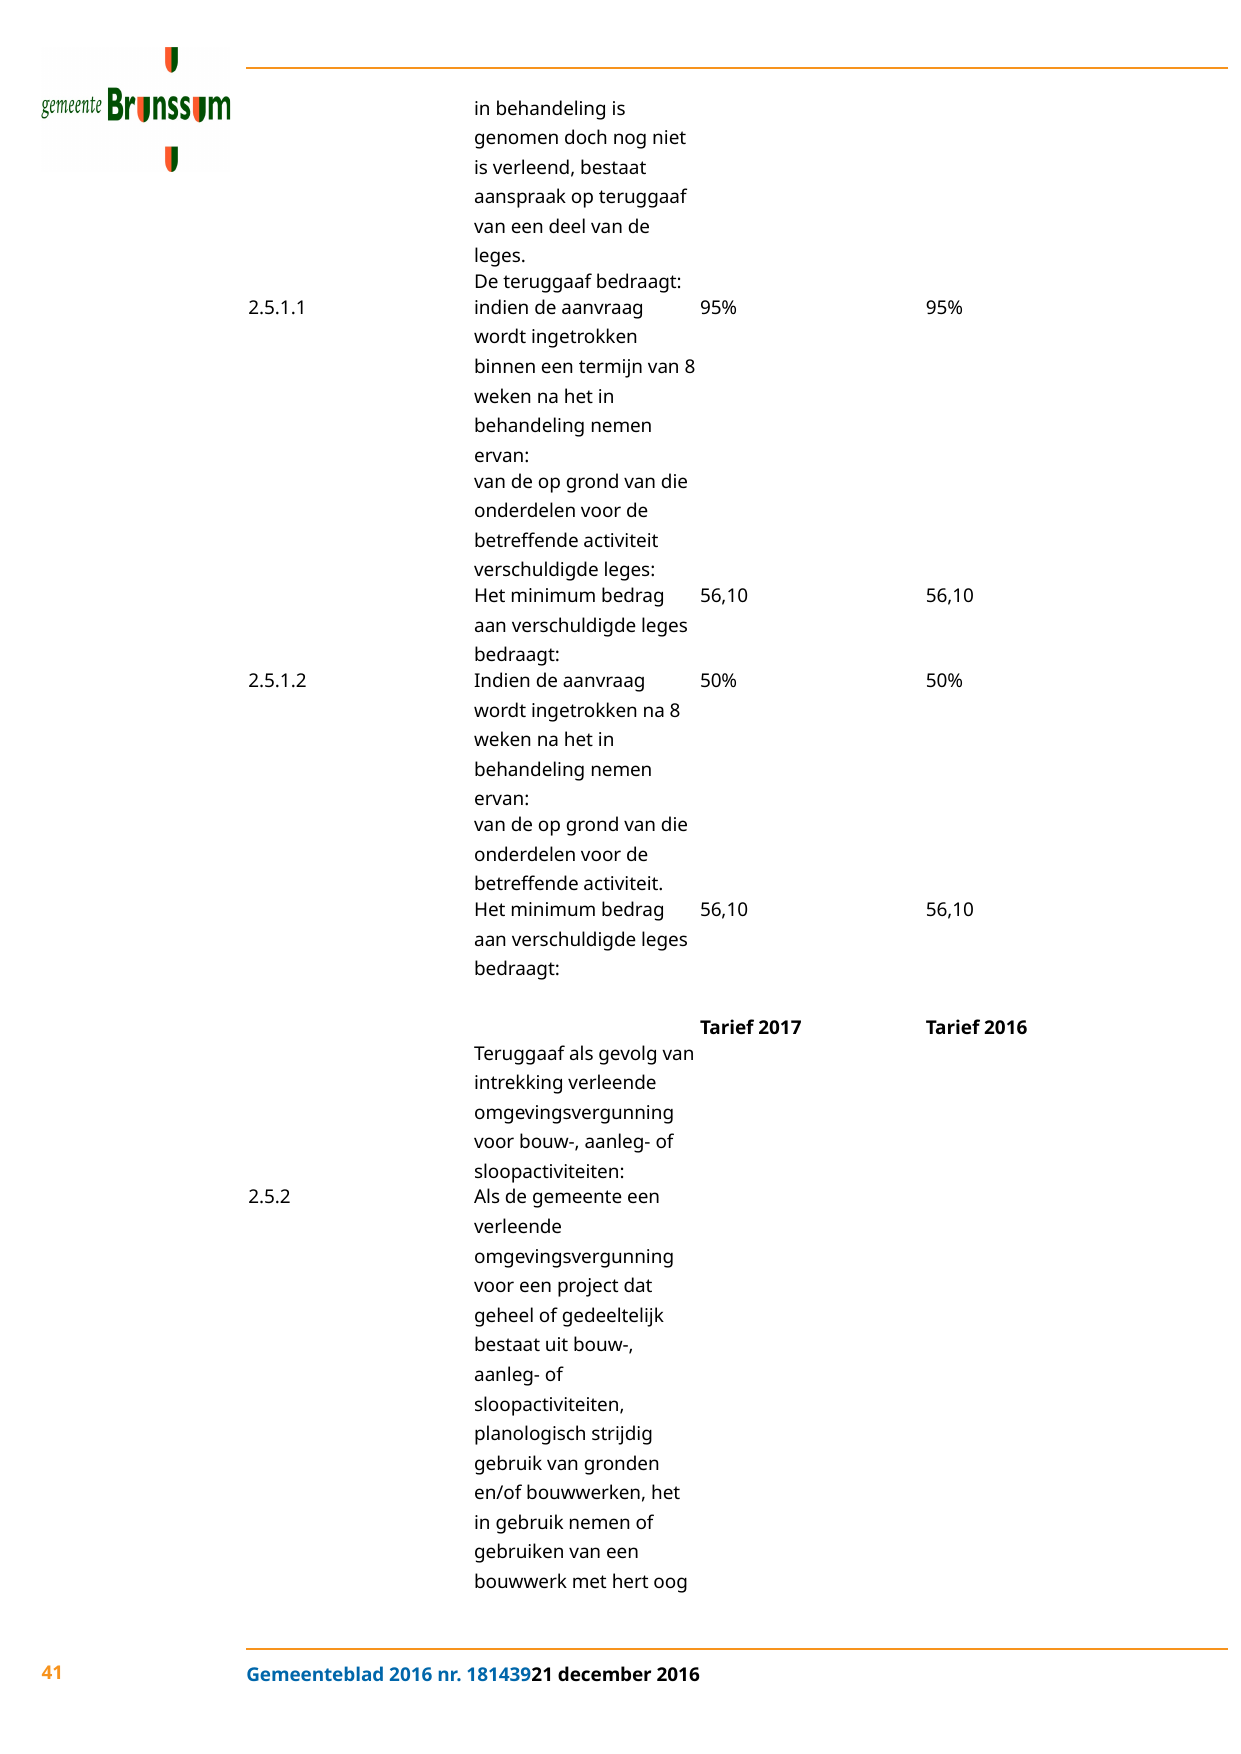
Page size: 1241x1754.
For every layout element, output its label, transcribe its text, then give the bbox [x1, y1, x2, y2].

table_cell [700, 269, 926, 294]
table_header [248, 1014, 474, 1040]
table_cell Indien de aanvraag wordt ingetrokken na 8 weken na het in behandeling nemen ervan: [474, 667, 700, 811]
table_cell 56,10 [926, 896, 1152, 981]
picture [41, 47, 231, 172]
table_cell van de op grond van die onderdelen voor de betreffende activiteit verschuldigde leges: [474, 468, 700, 582]
table_cell 56,10 [700, 896, 926, 981]
table_cell 95% [700, 294, 926, 468]
table_cell [926, 95, 1152, 268]
table_cell Het minimum bedrag aan verschuldigde leges bedraagt: [474, 582, 700, 667]
table_cell 2.5.1.1 [248, 294, 474, 468]
table_cell [248, 811, 474, 896]
table_cell [248, 896, 474, 981]
table_cell van de op grond van die onderdelen voor de betreffende activiteit. [474, 811, 700, 896]
table_cell [248, 582, 474, 667]
table_header [474, 1014, 700, 1040]
table_cell 56,10 [926, 582, 1152, 667]
table_cell 95% [926, 294, 1152, 468]
table_cell [926, 1184, 1152, 1594]
table_cell in behandeling is genomen doch nog niet is verleend, bestaat aanspraak op teruggaaf van een deel van de leges. [474, 95, 700, 268]
table_cell indien de aanvraag wordt ingetrokken binnen een termijn van 8 weken na het in behandeling nemen ervan: [474, 294, 700, 468]
table_cell [926, 269, 1152, 294]
table_cell 50% [926, 667, 1152, 811]
table_header Tarief 2016 [926, 1014, 1152, 1040]
table_header Tarief 2017 [700, 1014, 926, 1040]
table_cell [700, 95, 926, 268]
table_cell Teruggaaf als gevolg van intrekking verleende omgevingsvergunning voor bouw-, aanleg- of sloopactiviteiten: [474, 1040, 700, 1184]
table_cell [926, 468, 1152, 582]
table_cell [926, 811, 1152, 896]
table_cell [248, 95, 474, 268]
table_cell 56,10 [700, 582, 926, 667]
table_cell 2.5.2 [248, 1184, 474, 1594]
table_cell [700, 468, 926, 582]
table_cell 50% [700, 667, 926, 811]
table_cell [700, 1184, 926, 1594]
table_cell [700, 811, 926, 896]
table_cell [248, 468, 474, 582]
table_cell De teruggaaf bedraagt: [474, 269, 700, 294]
table_cell [700, 1040, 926, 1184]
table_cell Als de gemeente een verleende omgevingsvergunning voor een project dat geheel of gedeeltelijk bestaat uit bouw-, aanleg- of sloopactiviteiten, planologisch strijdig gebruik van gronden en/of bouwwerken, het in gebruik nemen of gebruiken van een bouwwerk met hert oog [474, 1184, 700, 1594]
table_cell [248, 1040, 474, 1184]
table_cell Het minimum bedrag aan verschuldigde leges bedraagt: [474, 896, 700, 981]
table_cell [926, 1040, 1152, 1184]
table_cell [248, 269, 474, 294]
table_cell 2.5.1.2 [248, 667, 474, 811]
